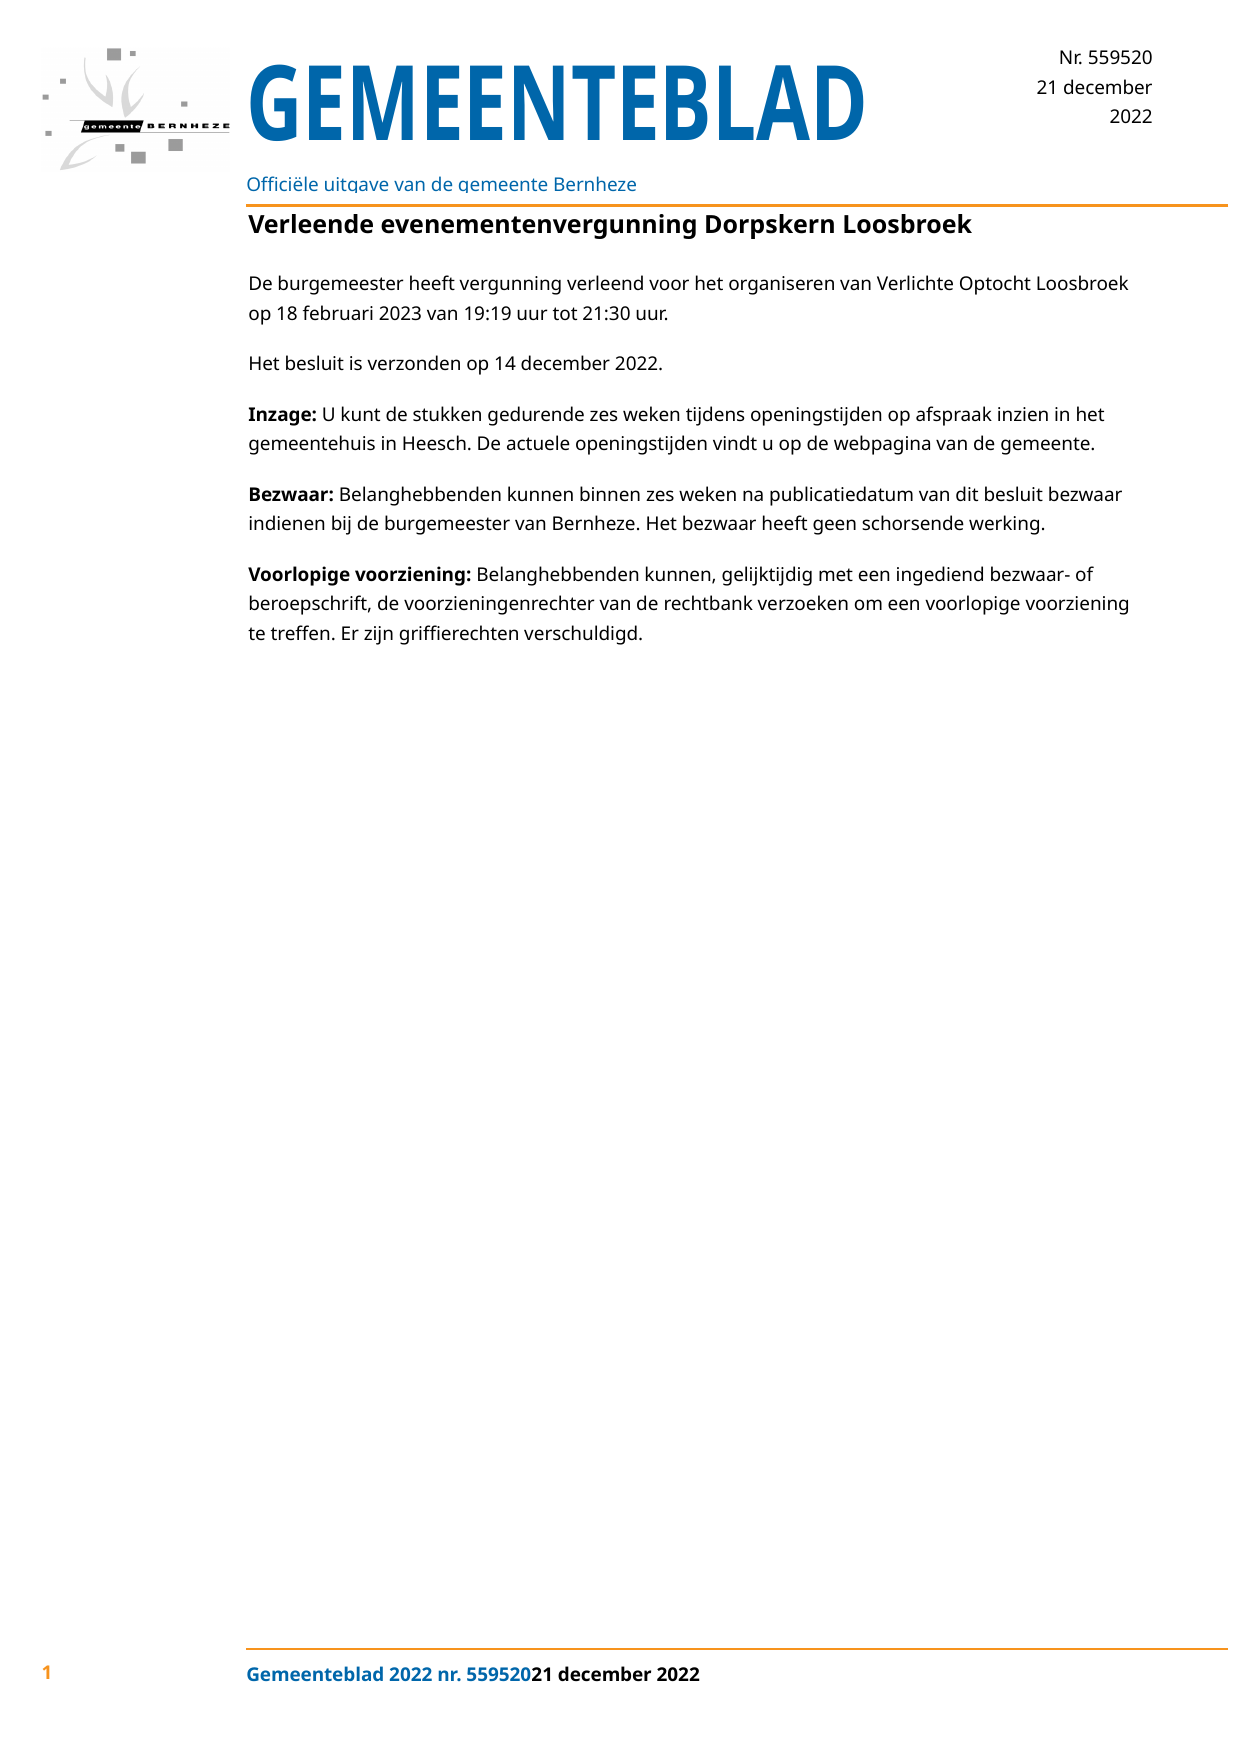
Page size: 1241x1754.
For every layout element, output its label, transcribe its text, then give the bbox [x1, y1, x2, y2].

text Inzage: U kunt de stukken gedurende zes weken tijdens openingstijden op afspraak inzien in het gemeentehuis in Heesch. De actuele openingstijden vindt u op de webpagina van de gemeente. [248, 401, 1152, 456]
text De burgemeester heeft vergunning verleend voor het organiseren van Verlichte Optocht Loosbroek op 18 februari 2023 van 19:19 uur tot 21:30 uur. [248, 270, 1152, 326]
picture [41, 47, 231, 172]
text Voorlopige voorziening: Belanghebbenden kunnen, gelijktijdig met een ingediend bezwaar- of beroepschrift, de voorzieningenrechter van de rechtbank verzoeken om een voorlopige voorziening te treffen. Er zijn griffierechten verschuldigd. [248, 561, 1152, 646]
text Bezwaar: Belanghebbenden kunnen binnen zes weken na publicatiedatum van dit besluit bezwaar indienen bij de burgemeester van Bernheze. Het bezwaar heeft geen schorsende werking. [248, 481, 1152, 536]
text Verleende evenementenvergunning Dorpskern Loosbroek [248, 207, 1152, 241]
text Het besluit is verzonden op 14 december 2022. [248, 350, 1152, 376]
